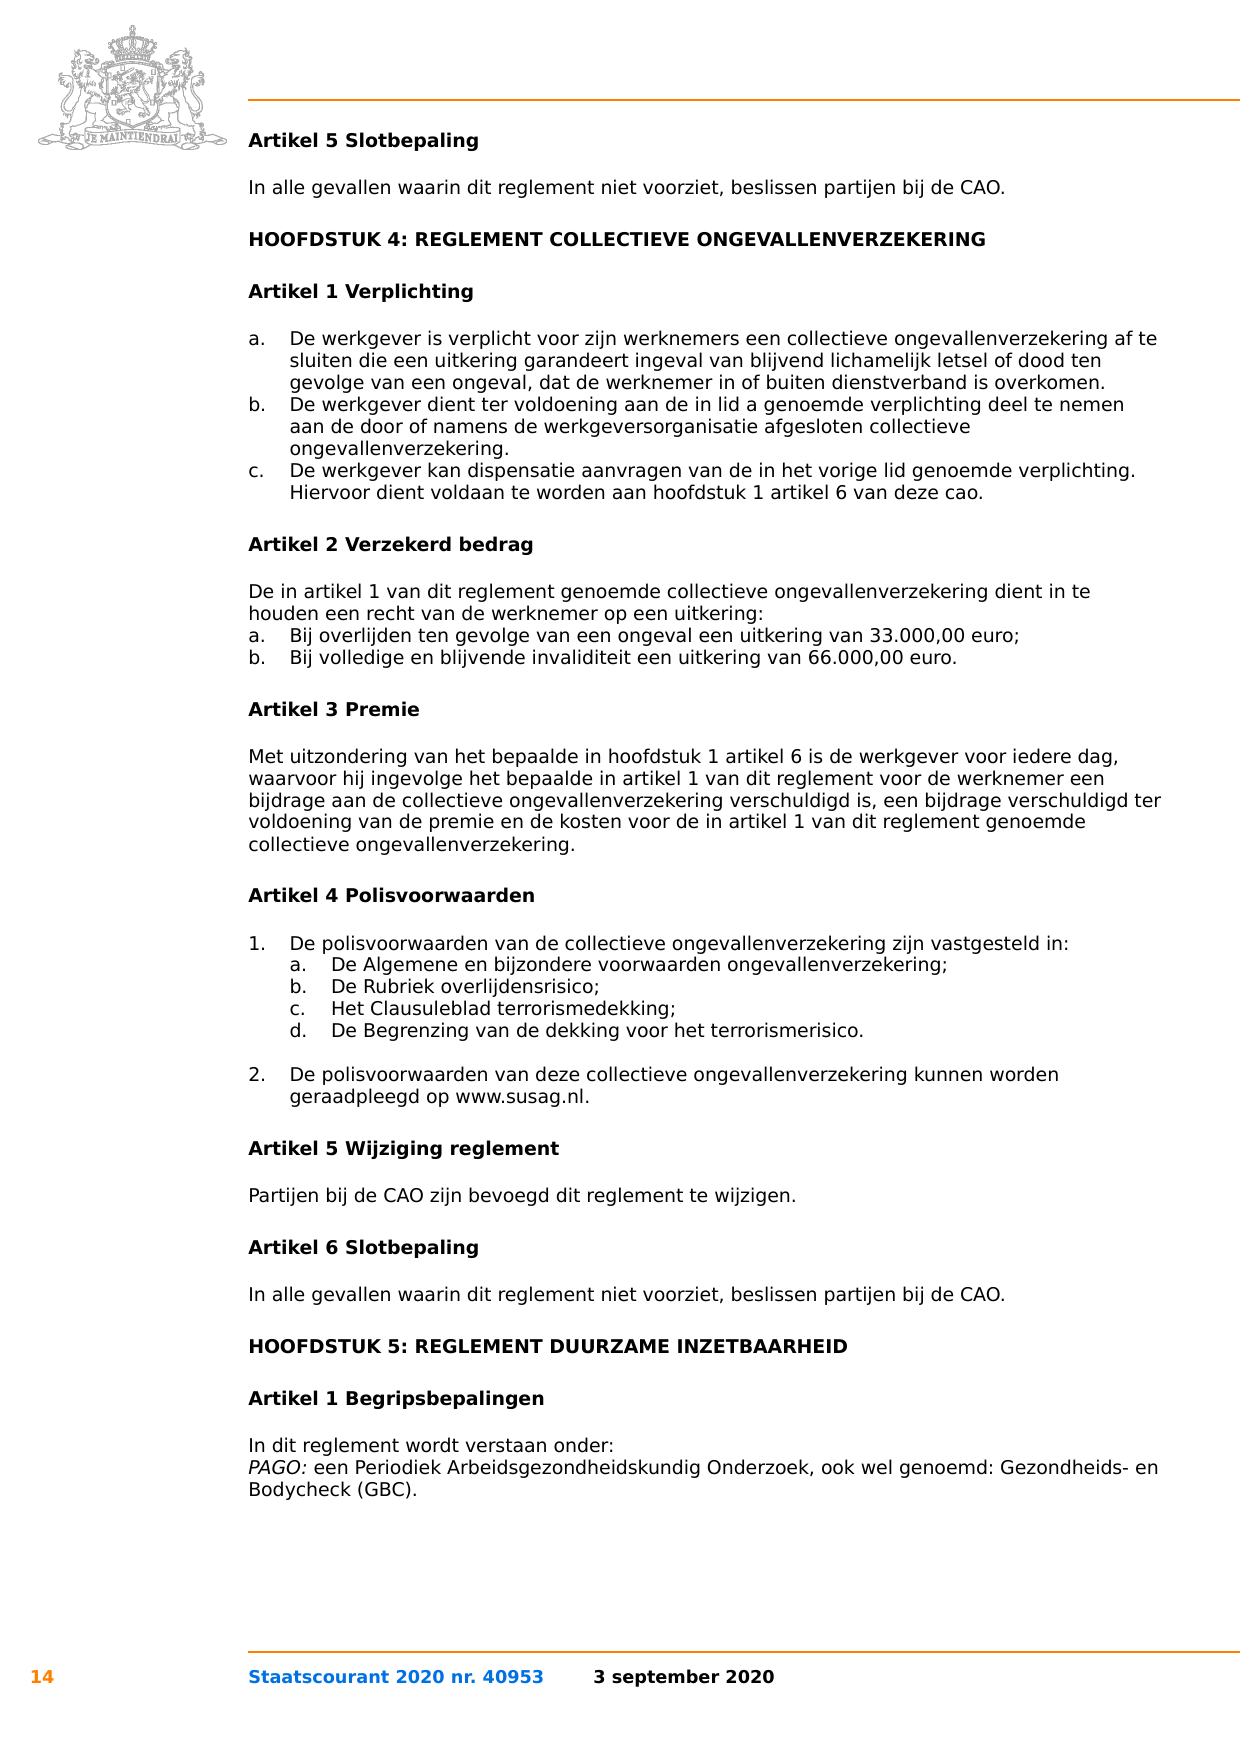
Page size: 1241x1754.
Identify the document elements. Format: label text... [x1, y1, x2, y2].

text a. De Algemene en bijzondere voorwaarden ongevallenverzekering; [289, 954, 1163, 976]
text Partijen bij de CAO zijn bevoegd dit reglement te wijzigen. [248, 1185, 1163, 1207]
text PAGO: een Periodiek Arbeidsgezondheidskundig Onderzoek, ook wel genoemd: Gezondheids- en Bodycheck (GBC). [248, 1457, 1163, 1501]
text In alle gevallen waarin dit reglement niet voorziet, beslissen partijen bij de CAO. [248, 1284, 1163, 1306]
picture [38, 25, 227, 150]
text De in artikel 1 van dit reglement genoemde collectieve ongevallenverzekering dient in te houden een recht van de werknemer op een uitkering: [248, 581, 1163, 624]
subtitle Artikel 6 Slotbepaling [248, 1237, 1163, 1259]
text b. De Rubriek overlijdensrisico; [289, 976, 1163, 998]
subtitle Artikel 5 Wijziging reglement [248, 1138, 1163, 1160]
text 2. De polisvoorwaarden van deze collectieve ongevallenverzekering kunnen worden geraadpleegd op www.susag.nl. [248, 1064, 1163, 1108]
subtitle Artikel 5 Slotbepaling [248, 130, 1163, 152]
text c. De werkgever kan dispensatie aanvragen van de in het vorige lid genoemde verplichting. Hiervoor dient voldaan te worden aan hoofdstuk 1 artikel 6 van deze cao. [248, 460, 1163, 504]
text In dit reglement wordt verstaan onder: [248, 1435, 1163, 1457]
text c. Het Clausuleblad terrorismedekking; [289, 998, 1163, 1020]
subtitle HOOFDSTUK 5: REGLEMENT DUURZAME INZETBAARHEID [248, 1336, 1163, 1358]
text In alle gevallen waarin dit reglement niet voorziet, beslissen partijen bij de CAO. [248, 177, 1163, 199]
text 1. De polisvoorwaarden van de collectieve ongevallenverzekering zijn vastgesteld in: [248, 932, 1163, 954]
text a. De werkgever is verplicht voor zijn werknemers een collectieve ongevallenverzekering af te sluiten die een uitkering garandeert ingeval van blijvend lichamelijk letsel of dood ten gevolge van een ongeval, dat de werknemer in of buiten dienstverband is overkomen. [248, 328, 1163, 394]
text b. De werkgever dient ter voldoening aan de in lid a genoemde verplichting deel te nemen aan de door of namens de werkgeversorganisatie afgesloten collectieve ongevallenverzekering. [248, 394, 1163, 460]
subtitle Artikel 3 Premie [248, 698, 1163, 721]
text d. De Begrenzing van de dekking voor het terrorismerisico. [289, 1020, 1163, 1042]
subtitle Artikel 1 Verplichting [248, 281, 1163, 303]
subtitle Artikel 2 Verzekerd bedrag [248, 534, 1163, 556]
subtitle Artikel 4 Polisvoorwaarden [248, 885, 1163, 907]
subtitle Artikel 1 Begripsbepalingen [248, 1388, 1163, 1410]
text a. Bij overlijden ten gevolge van een ongeval een uitkering van 33.000,00 euro; [248, 624, 1163, 647]
text b. Bij volledige en blijvende invaliditeit een uitkering van 66.000,00 euro. [248, 647, 1163, 668]
subtitle HOOFDSTUK 4: REGLEMENT COLLECTIEVE ONGEVALLENVERZEKERING [248, 229, 1163, 251]
text Met uitzondering van het bepaalde in hoofdstuk 1 artikel 6 is de werkgever voor iedere dag, waarvoor hij ingevolge het bepaalde in artikel 1 van dit reglement voor de werknemer een bijdrage aan de collectieve ongevallenverzekering verschuldigd is, een bijdrage verschuldigd ter voldoening van de premie en de kosten voor de in artikel 1 van dit reglement genoemde collectieve ongevallenverzekering. [248, 746, 1163, 855]
